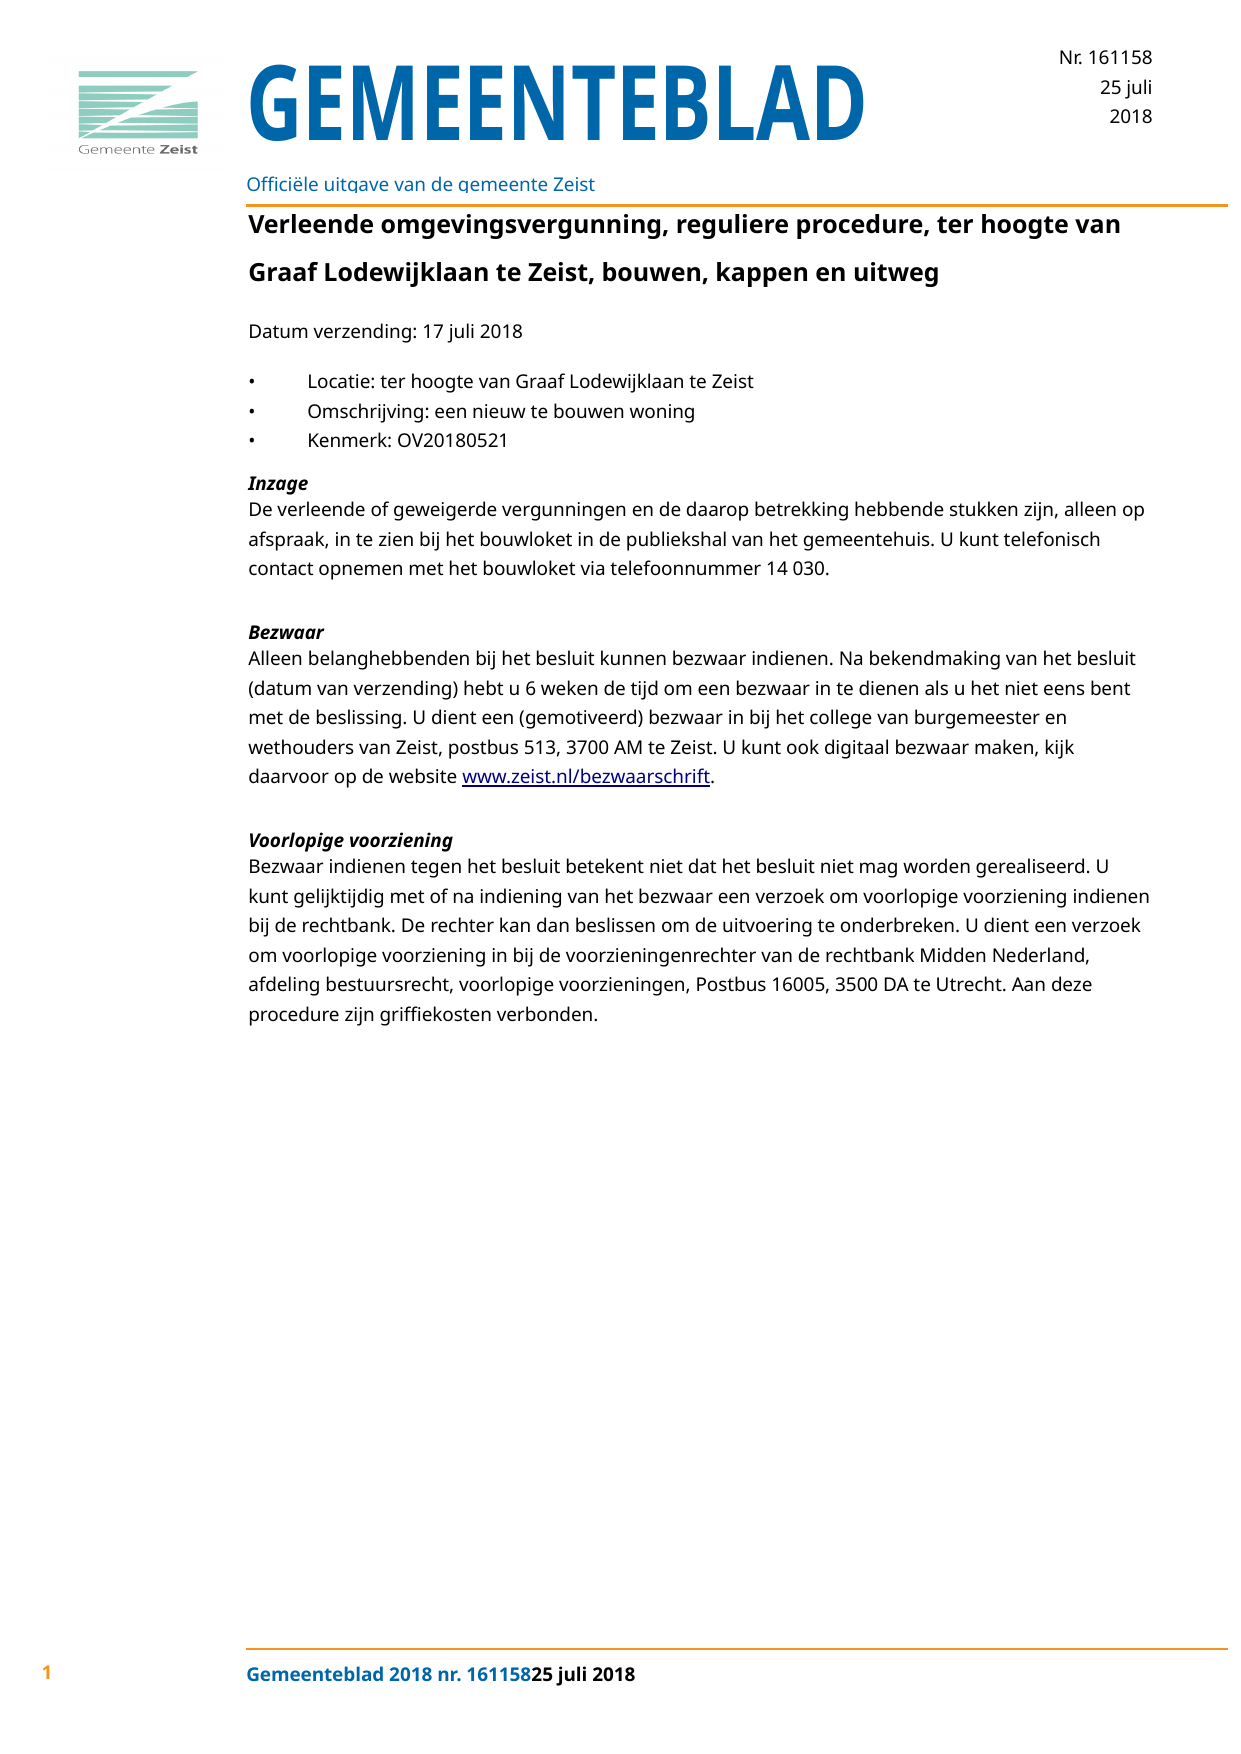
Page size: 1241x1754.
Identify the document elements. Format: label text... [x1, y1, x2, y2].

text Bezwaar indienen tegen het besluit betekent niet dat het besluit niet mag worden gerealiseerd. U kunt gelijktijdig met of na indiening van het bezwaar een verzoek om voorlopige voorziening indienen bij de rechtbank. De rechter kan dan beslissen om de uitvoering te onderbreken. U dient een verzoek om voorlopige voorziening in bij de voorzieningenrechter van de rechtbank Midden Nederland, afdeling bestuursrecht, voorlopige voorzieningen, Postbus 16005, 3500 DA te Utrecht. Aan deze procedure zijn griffiekosten verbonden. [248, 853, 1152, 1027]
text Inzage [248, 471, 1152, 496]
text Verleende omgevingsvergunning, reguliere procedure, ter hoogte van Graaf Lodewijklaan te Zeist, bouwen, kappen en uitweg [248, 207, 1152, 288]
list Locatie: ter hoogte van Graaf Lodewijklaan te Zeist [248, 368, 1152, 394]
text Voorlopige voorziening [248, 827, 1152, 853]
text Datum verzending: 17 juli 2018 [248, 318, 1152, 344]
text Bezwaar [248, 619, 1152, 645]
picture [41, 47, 231, 172]
text Alleen belanghebbenden bij het besluit kunnen bezwaar indienen. Na bekendmaking van het besluit (datum van verzending) hebt u 6 weken de tijd om een bezwaar in te dienen als u het niet eens bent met de beslissing. U dient een (gemotiveerd) bezwaar in bij het college van burgemeester en wethouders van Zeist, postbus 513, 3700 AM te Zeist. U kunt ook digitaal bezwaar maken, kijk daarvoor op de website www.zeist.nl/bezwaarschrift. [248, 645, 1152, 789]
list Kenmerk: OV20180521 [248, 427, 1152, 453]
list Omschrijving: een nieuw te bouwen woning [248, 398, 1152, 424]
text De verleende of geweigerde vergunningen en de daarop betrekking hebbende stukken zijn, alleen op afspraak, in te zien bij het bouwloket in de publiekshal van het gemeentehuis. U kunt telefonisch contact opnemen met het bouwloket via telefoonnummer 14 030. [248, 496, 1152, 581]
